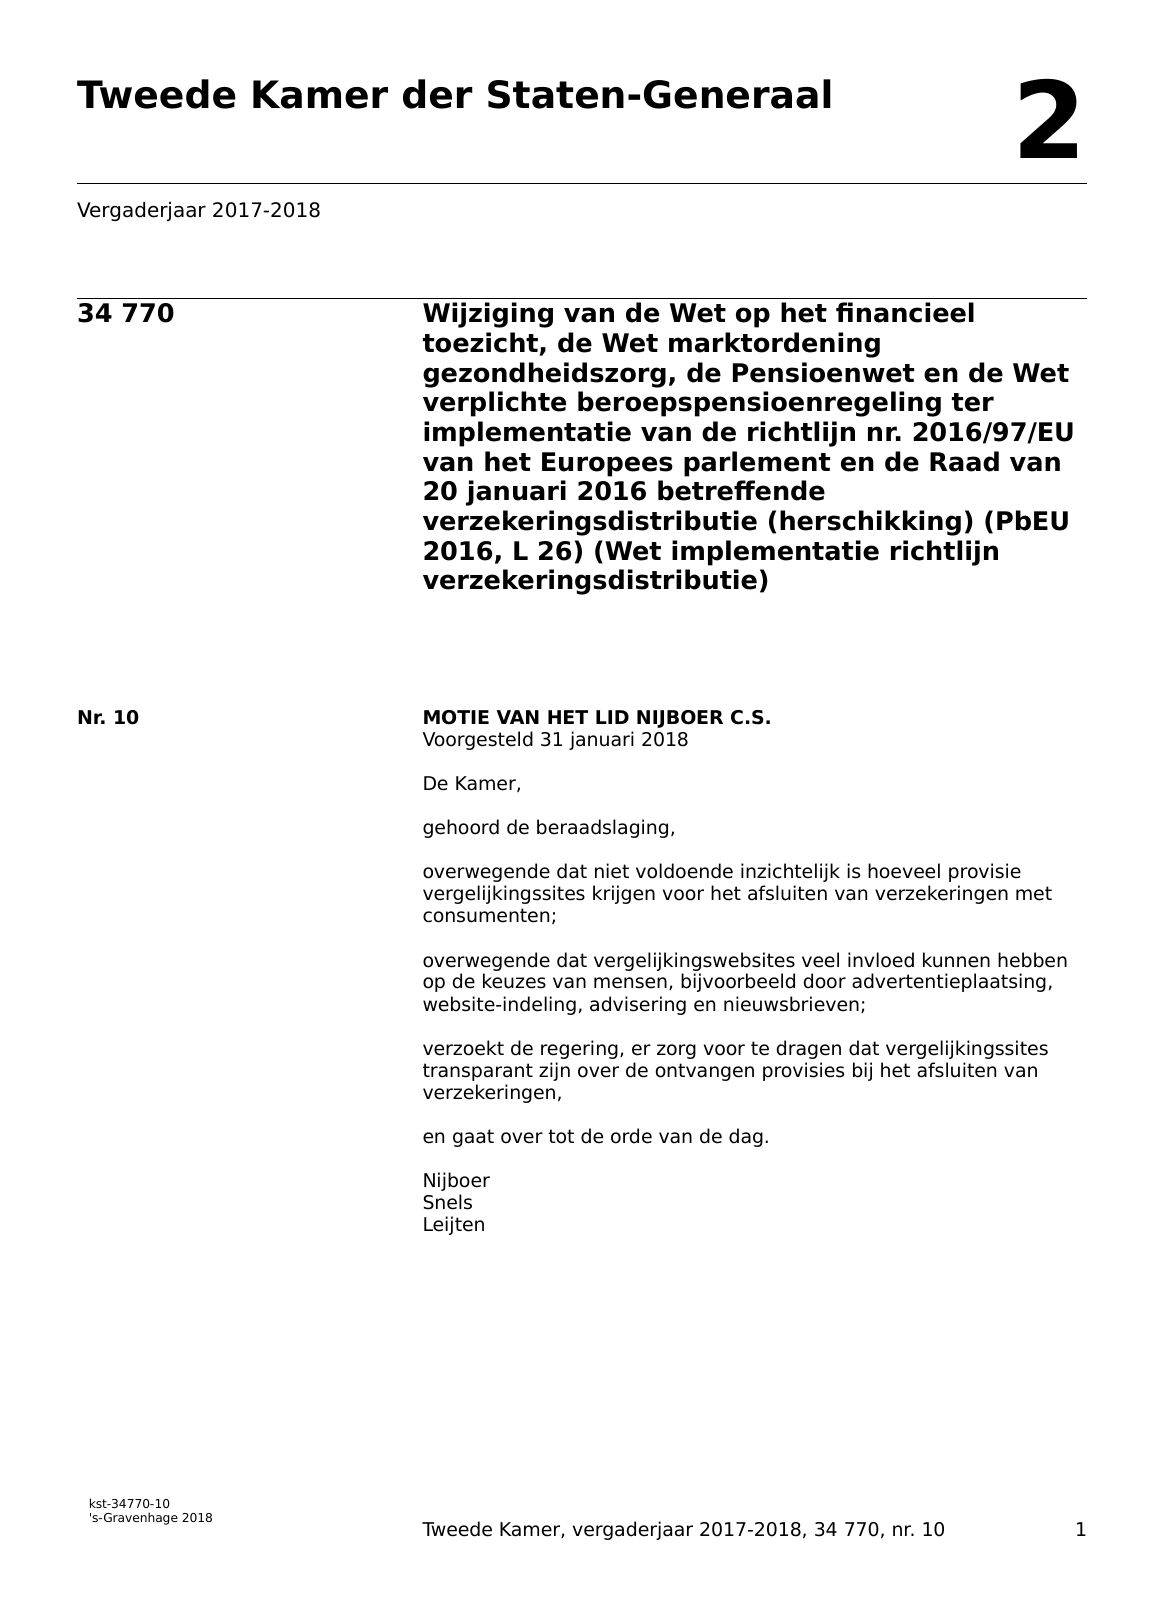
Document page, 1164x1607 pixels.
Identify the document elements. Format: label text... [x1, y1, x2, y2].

text gehoord de beraadslaging, [422, 817, 1087, 839]
table_header 2 [886, 59, 1087, 183]
text Nijboer [422, 1170, 1087, 1192]
text overwegende dat vergelijkingswebsites veel invloed kunnen hebben op de keuzes van mensen, bijvoorbeeld door advertentieplaatsing, website-indeling, advisering en nieuwsbrieven; [422, 949, 1087, 1015]
table_cell Vergaderjaar 2017-2018 [77, 184, 1087, 298]
text verzoekt de regering, er zorg voor te dragen dat vergelijkingssites transparant zijn over de ontvangen provisies bij het afsluiten van verzekeringen, [422, 1038, 1087, 1103]
subtitle Nr. 10 MOTIE VAN HET LID NIJBOER C.S. [77, 707, 1087, 729]
text overwegende dat niet voldoende inzichtelijk is hoeveel provisie vergelijkingssites krijgen voor het afsluiten van verzekeringen met consumenten; [422, 861, 1087, 927]
table_header Tweede Kamer der Staten-Generaal [77, 59, 886, 183]
text 's-Gravenhage 2018 [88, 1511, 323, 1525]
text Snels [422, 1192, 1087, 1214]
subtitle 34 770 Wijziging van de Wet op het financieel toezicht, de Wet marktordening gezondheidszorg, de Pensioenwet en de Wet verplichte beroepspensioenregeling ter implementatie van de richtlijn nr. 2016/97/EU van het Europees parlement en de Raad van 20 januari 2016 betreffende verzekeringsdistributie (herschikking) (PbEU 2016, L 26) (Wet implementatie richtlijn verzekeringsdistributie) [77, 299, 1087, 596]
text en gaat over tot de orde van de dag. [422, 1126, 1087, 1148]
text De Kamer, [422, 773, 1087, 795]
text Leijten [422, 1214, 1087, 1236]
text Voorgesteld 31 januari 2018 [422, 729, 1087, 751]
text kst-34770-10 [88, 1497, 323, 1511]
